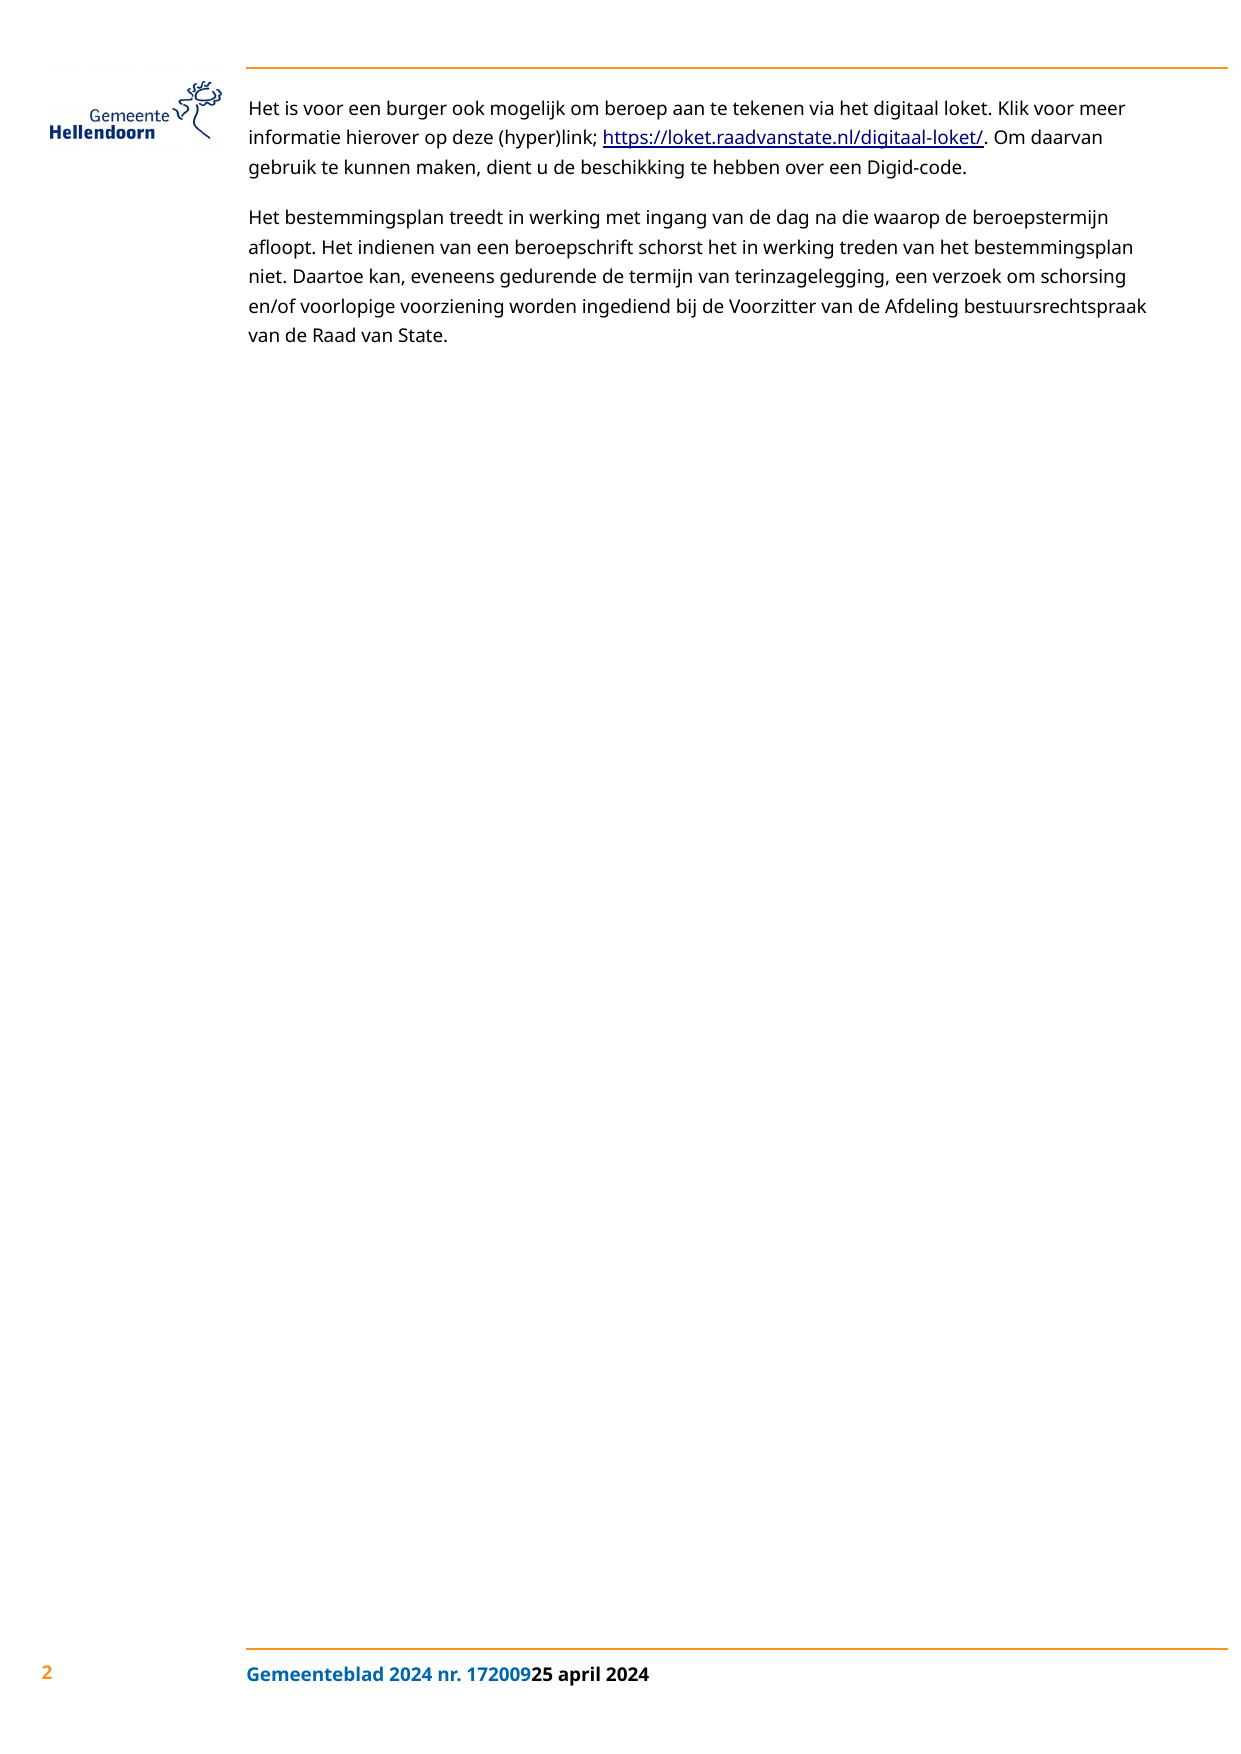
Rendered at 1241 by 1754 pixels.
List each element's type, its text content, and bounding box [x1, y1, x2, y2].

picture [41, 47, 231, 172]
text Het is voor een burger ook mogelijk om beroep aan te tekenen via het digitaal loket. Klik voor meer informatie hierover op deze (hyper)link; https://loket.raadvanstate.nl/digitaal-loket/. Om daarvan gebruik te kunnen maken, dient u de beschikking te hebben over een Digid-code. [248, 95, 1152, 180]
text Het bestemmingsplan treedt in werking met ingang van de dag na die waarop de beroepstermijn afloopt. Het indienen van een beroepschrift schorst het in werking treden van het bestemmingsplan niet. Daartoe kan, eveneens gedurende de termijn van terinzagelegging, een verzoek om schorsing en/of voorlopige voorziening worden ingediend bij de Voorzitter van de Afdeling bestuursrechtspraak van de Raad van State. [248, 204, 1152, 348]
